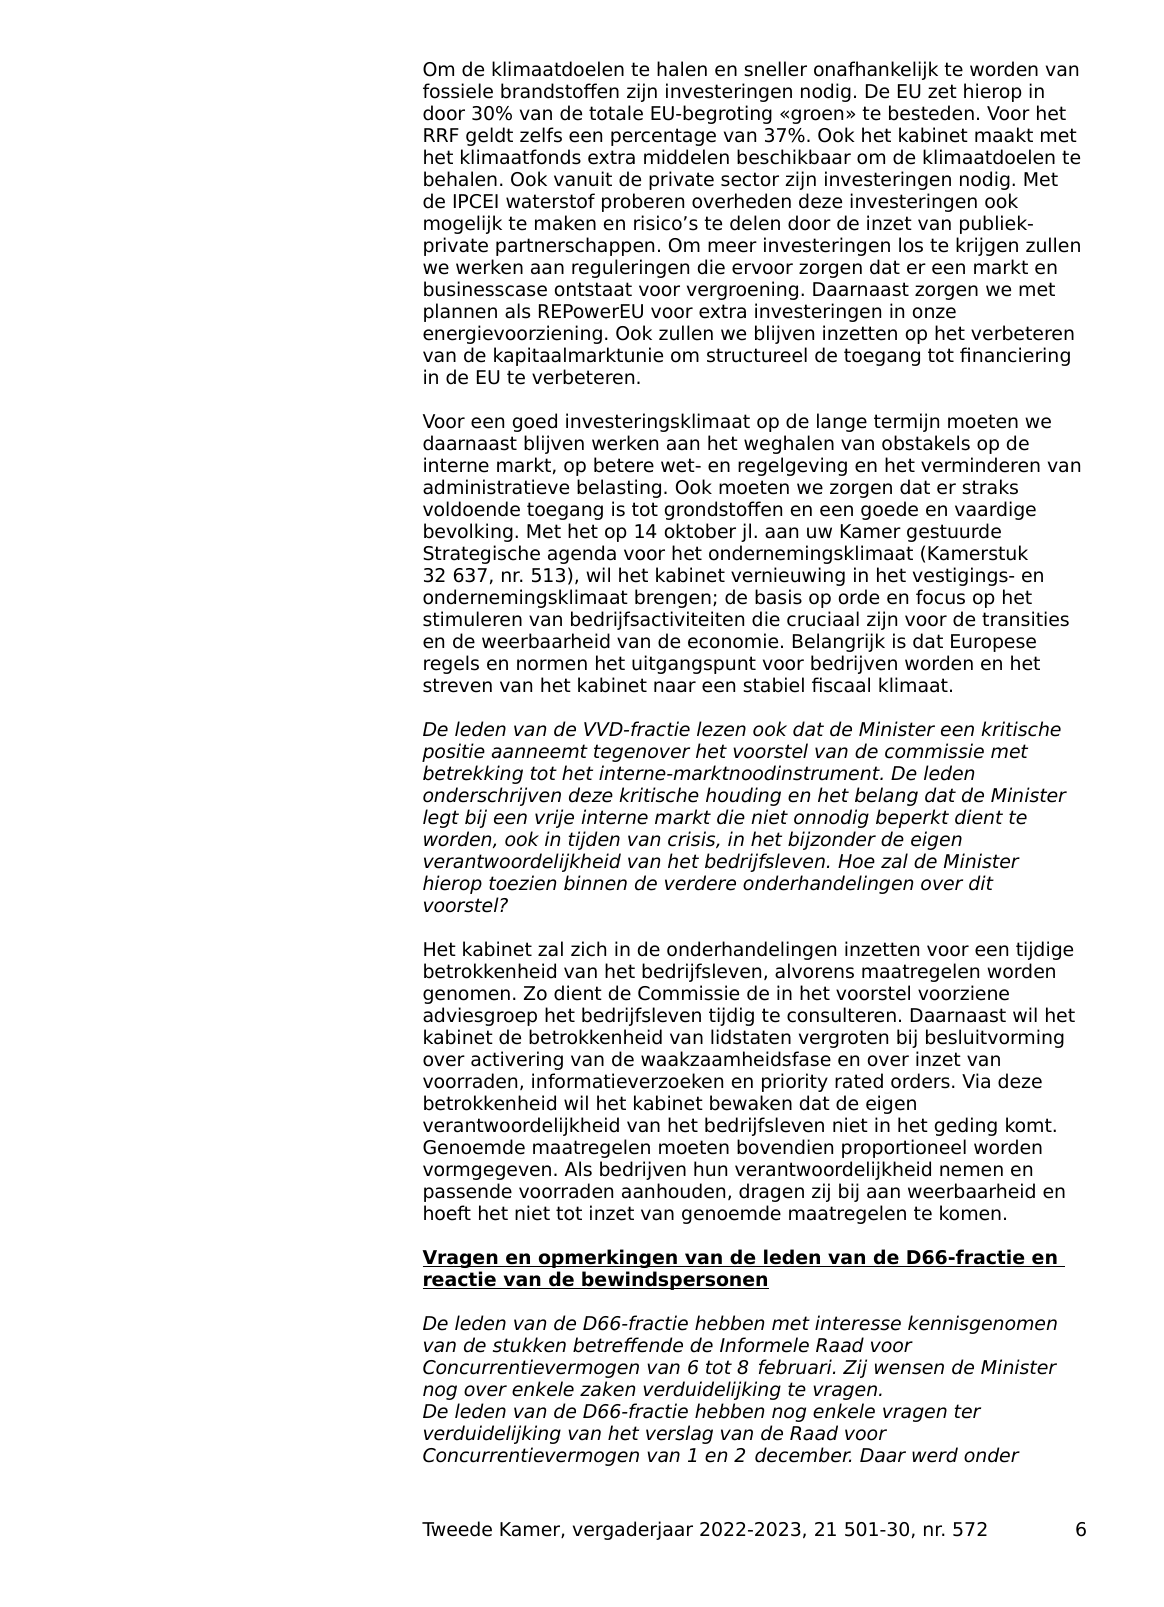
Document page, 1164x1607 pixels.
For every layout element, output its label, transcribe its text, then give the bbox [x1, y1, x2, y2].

text Om de klimaatdoelen te halen en sneller onafhankelijk te worden van fossiele brandstoffen zijn investeringen nodig. De EU zet hierop in door 30% van de totale EU-begroting «groen» te besteden. Voor het RRF geldt zelfs een percentage van 37%. Ook het kabinet maakt met het klimaatfonds extra middelen beschikbaar om de klimaatdoelen te behalen. Ook vanuit de private sector zijn investeringen nodig. Met de IPCEI waterstof proberen overheden deze investeringen ook mogelijk te maken en risico’s te delen door de inzet van publiek-private partnerschappen. Om meer investeringen los te krijgen zullen we werken aan reguleringen die ervoor zorgen dat er een markt en businesscase ontstaat voor vergroening. Daarnaast zorgen we met plannen als REPowerEU voor extra investeringen in onze energievoorziening. Ook zullen we blijven inzetten op het verbeteren van de kapitaalmarktunie om structureel de toegang tot financiering in de EU te verbeteren. [422, 59, 1087, 389]
text De leden van de D66-fractie hebben met interesse kennisgenomen van de stukken betreffende de Informele Raad voor Concurrentievermogen van 6 tot 8 februari. Zij wensen de Minister nog over enkele zaken verduidelijking te vragen. [422, 1313, 1087, 1401]
subtitle Vragen en opmerkingen van de leden van de D66-fractie en reactie van de bewindspersonen [422, 1247, 1087, 1291]
text Het kabinet zal zich in de onderhandelingen inzetten voor een tijdige betrokkenheid van het bedrijfsleven, alvorens maatregelen worden genomen. Zo dient de Commissie de in het voorstel voorziene adviesgroep het bedrijfsleven tijdig te consulteren. Daarnaast wil het kabinet de betrokkenheid van lidstaten vergroten bij besluitvorming over activering van de waakzaamheidsfase en over inzet van voorraden, informatieverzoeken en priority rated orders. Via deze betrokkenheid wil het kabinet bewaken dat de eigen verantwoordelijkheid van het bedrijfsleven niet in het geding komt. Genoemde maatregelen moeten bovendien proportioneel worden vormgegeven. Als bedrijven hun verantwoordelijkheid nemen en passende voorraden aanhouden, dragen zij bij aan weerbaarheid en hoeft het niet tot inzet van genoemde maatregelen te komen. [422, 939, 1087, 1224]
text Voor een goed investeringsklimaat op de lange termijn moeten we daarnaast blijven werken aan het weghalen van obstakels op de interne markt, op betere wet- en regelgeving en het verminderen van administratieve belasting. Ook moeten we zorgen dat er straks voldoende toegang is tot grondstoffen en een goede en vaardige bevolking. Met het op 14 oktober jl. aan uw Kamer gestuurde Strategische agenda voor het ondernemingsklimaat (Kamerstuk 32 637, nr. 513), wil het kabinet vernieuwing in het vestigings- en ondernemingsklimaat brengen; de basis op orde en focus op het stimuleren van bedrijfsactiviteiten die cruciaal zijn voor de transities en de weerbaarheid van de economie. Belangrijk is dat Europese regels en normen het uitgangspunt voor bedrijven worden en het streven van het kabinet naar een stabiel fiscaal klimaat. [422, 411, 1087, 697]
text De leden van de D66-fractie hebben nog enkele vragen ter verduidelijking van het verslag van de Raad voor Concurrentievermogen van 1 en 2 december. Daar werd onder [422, 1401, 1087, 1467]
text De leden van de VVD-fractie lezen ook dat de Minister een kritische positie aanneemt tegenover het voorstel van de commissie met betrekking tot het interne-marktnoodinstrument. De leden onderschrijven deze kritische houding en het belang dat de Minister legt bij een vrije interne markt die niet onnodig beperkt dient te worden, ook in tijden van crisis, in het bijzonder de eigen verantwoordelijkheid van het bedrijfsleven. Hoe zal de Minister hierop toezien binnen de verdere onderhandelingen over dit voorstel? [422, 719, 1087, 917]
